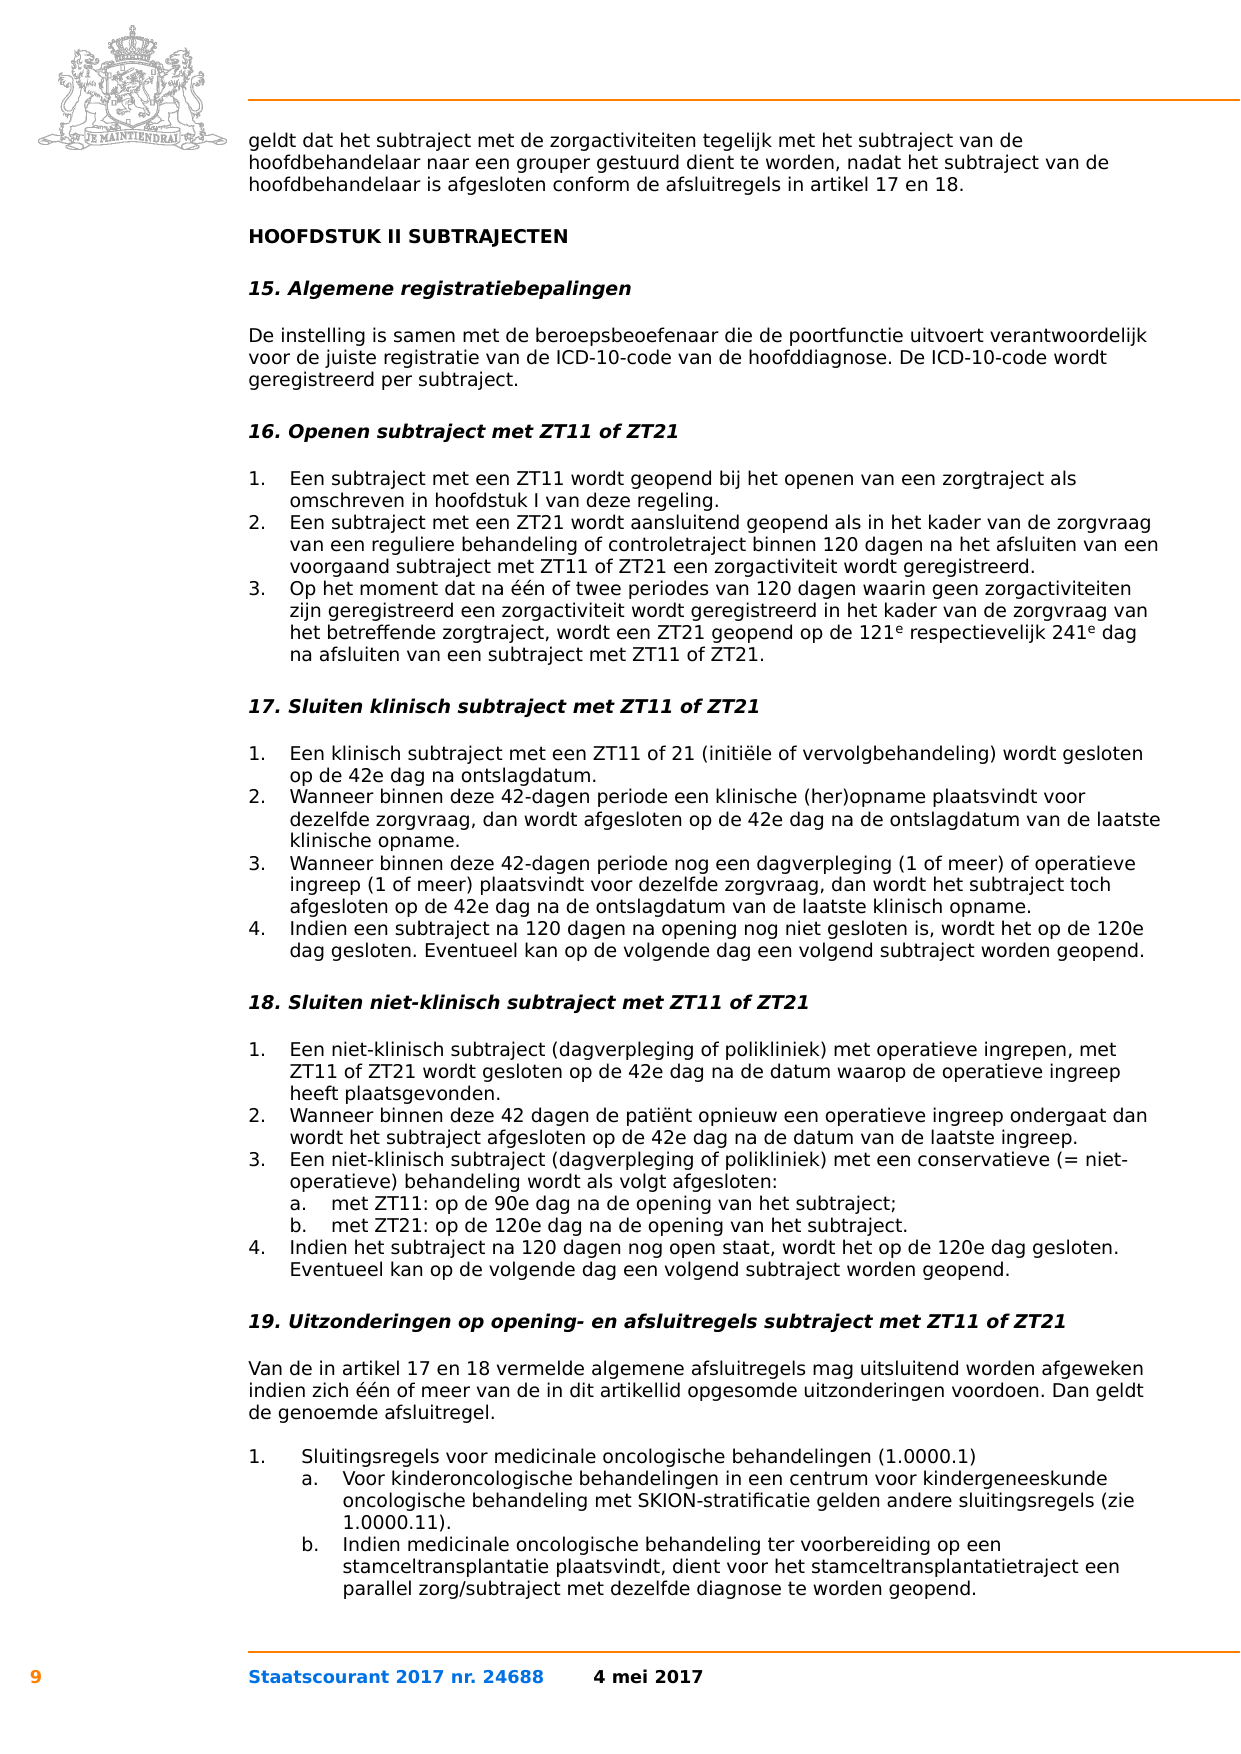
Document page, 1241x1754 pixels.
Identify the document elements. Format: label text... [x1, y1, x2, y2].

subtitle HOOFDSTUK II SUBTRAJECTEN [248, 226, 1163, 248]
subtitle 16. Openen subtraject met ZT11 of ZT21 [248, 421, 1163, 443]
text 1. Een subtraject met een ZT11 wordt geopend bij het openen van een zorgtraject als omschreven in hoofdstuk I van deze regeling. [248, 468, 1163, 512]
text 3. Wanneer binnen deze 42-dagen periode nog een dagverpleging (1 of meer) of operatieve ingreep (1 of meer) plaatsvindt voor dezelfde zorgvraag, dan wordt het subtraject toch afgesloten op de 42e dag na de ontslagdatum van de laatste klinisch opname. [248, 852, 1163, 918]
text 4. Indien een subtraject na 120 dagen na opening nog niet gesloten is, wordt het op de 120e dag gesloten. Eventueel kan op de volgende dag een volgend subtraject worden geopend. [248, 918, 1163, 962]
text De instelling is samen met de beroepsbeoefenaar die de poortfunctie uitvoert verantwoordelijk voor de juiste registratie van de ICD-10-code van de hoofddiagnose. De ICD-10-code wordt geregistreerd per subtraject. [248, 325, 1163, 391]
text 1. Een niet-klinisch subtraject (dagverpleging of polikliniek) met operatieve ingrepen, met ZT11 of ZT21 wordt gesloten op de 42e dag na de datum waarop de operatieve ingreep heeft plaatsgevonden. [248, 1039, 1163, 1105]
text Van de in artikel 17 en 18 vermelde algemene afsluitregels mag uitsluitend worden afgeweken indien zich één of meer van de in dit artikellid opgesomde uitzonderingen voordoen. Dan geldt de genoemde afsluitregel. [248, 1358, 1163, 1424]
text 4. Indien het subtraject na 120 dagen nog open staat, wordt het op de 120e dag gesloten. Eventueel kan op de volgende dag een volgend subtraject worden geopend. [248, 1237, 1163, 1281]
text b. met ZT21: op de 120e dag na de opening van het subtraject. [289, 1215, 1163, 1237]
subtitle 17. Sluiten klinisch subtraject met ZT11 of ZT21 [248, 696, 1163, 717]
text 3. Een niet-klinisch subtraject (dagverpleging of polikliniek) met een conservatieve (= niet-operatieve) behandeling wordt als volgt afgesloten: [248, 1149, 1163, 1193]
picture [38, 25, 227, 150]
text 2. Wanneer binnen deze 42 dagen de patiënt opnieuw een operatieve ingreep ondergaat dan wordt het subtraject afgesloten op de 42e dag na de datum van de laatste ingreep. [248, 1105, 1163, 1149]
text geldt dat het subtraject met de zorgactiviteiten tegelijk met het subtraject van de hoofdbehandelaar naar een grouper gestuurd dient te worden, nadat het subtraject van de hoofdbehandelaar is afgesloten conform de afsluitregels in artikel 17 en 18. [248, 130, 1163, 196]
text a. Voor kinderoncologische behandelingen in een centrum voor kindergeneeskunde oncologische behandeling met SKION-stratificatie gelden andere sluitingsregels (zie 1.0000.11). [301, 1468, 1163, 1534]
text a. met ZT11: op de 90e dag na de opening van het subtraject; [289, 1193, 1163, 1215]
subtitle 15. Algemene registratiebepalingen [248, 278, 1163, 300]
subtitle 19. Uitzonderingen op opening- en afsluitregels subtraject met ZT11 of ZT21 [248, 1311, 1163, 1333]
text 3. Op het moment dat na één of twee periodes van 120 dagen waarin geen zorgactiviteiten zijn geregistreerd een zorgactiviteit wordt geregistreerd in het kader van de zorgvraag van het betreffende zorgtraject, wordt een ZT21 geopend op de 121e respectievelijk 241e dag na afsluiten van een subtraject met ZT11 of ZT21. [248, 578, 1163, 666]
text 2. Wanneer binnen deze 42-dagen periode een klinische (her)opname plaatsvindt voor dezelfde zorgvraag, dan wordt afgesloten op de 42e dag na de ontslagdatum van de laatste klinische opname. [248, 786, 1163, 852]
text 1. Een klinisch subtraject met een ZT11 of 21 (initiële of vervolgbehandeling) wordt gesloten op de 42e dag na ontslagdatum. [248, 742, 1163, 786]
text 1. Sluitingsregels voor medicinale oncologische behandelingen (1.0000.1) [248, 1446, 1163, 1468]
subtitle 18. Sluiten niet-klinisch subtraject met ZT11 of ZT21 [248, 992, 1163, 1014]
text b. Indien medicinale oncologische behandeling ter voorbereiding op een stamceltransplantatie plaatsvindt, dient voor het stamceltransplantatietraject een parallel zorg/subtraject met dezelfde diagnose te worden geopend. [301, 1534, 1163, 1600]
text 2. Een subtraject met een ZT21 wordt aansluitend geopend als in het kader van de zorgvraag van een reguliere behandeling of controletraject binnen 120 dagen na het afsluiten van een voorgaand subtraject met ZT11 of ZT21 een zorgactiviteit wordt geregistreerd. [248, 512, 1163, 578]
